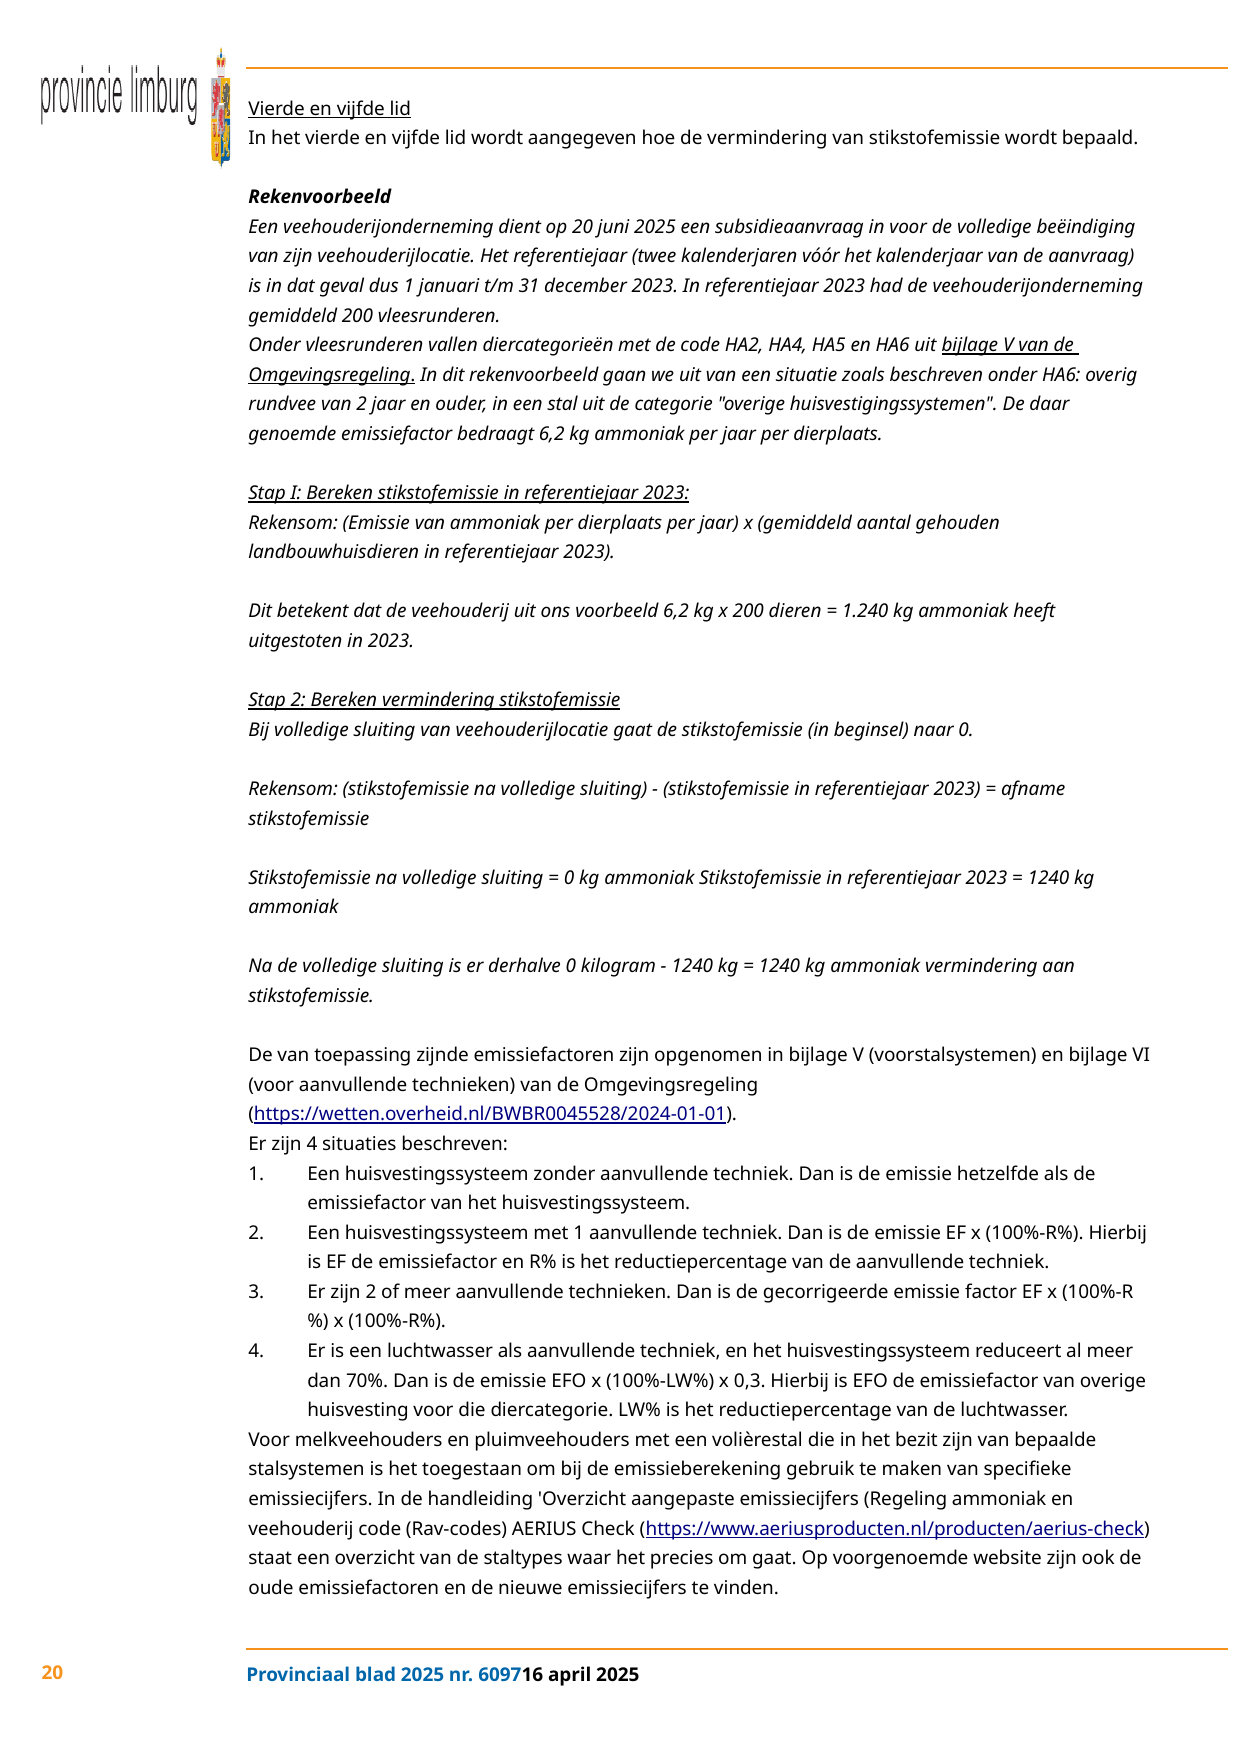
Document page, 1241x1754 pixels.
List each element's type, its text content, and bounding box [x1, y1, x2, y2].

text Stap 2: Bereken vermindering stikstofemissie [248, 686, 1152, 712]
text Een veehouderijonderneming dient op 20 juni 2025 een subsidieaanvraag in voor de volledige beëindiging van zijn veehouderijlocatie. Het referentiejaar (twee kalenderjaren vóór het kalenderjaar van de aanvraag) is in dat geval dus 1 januari t/m 31 december 2023. In referentiejaar 2023 had de veehouderijonderneming gemiddeld 200 vleesrunderen. [248, 213, 1152, 328]
text Er zijn 4 situaties beschreven: [248, 1130, 1152, 1156]
list Er is een luchtwasser als aanvullende techniek, en het huisvestingssysteem reduceert al meer dan 70%. Dan is de emissie EFO x (100%-LW%) x 0,3. Hierbij is EFO de emissiefactor van overige huisvesting voor die diercategorie. LW% is het reductiepercentage van de luchtwasser. [248, 1337, 1152, 1422]
text Vierde en vijfde lid [248, 95, 1152, 121]
text Stikstofemissie na volledige sluiting = 0 kg ammoniak Stikstofemissie in referentiejaar 2023 = 1240 kg ammoniak [248, 864, 1152, 919]
picture [41, 47, 231, 172]
text In het vierde en vijfde lid wordt aangegeven hoe de vermindering van stikstofemissie wordt bepaald. [248, 124, 1152, 150]
text Rekensom: (Emissie van ammoniak per dierplaats per jaar) x (gemiddeld aantal gehouden landbouwhuisdieren in referentiejaar 2023). [248, 509, 1152, 564]
text Stap I: Bereken stikstofemissie in referentiejaar 2023: [248, 479, 1152, 505]
text Na de volledige sluiting is er derhalve 0 kilogram - 1240 kg = 1240 kg ammoniak vermindering aan stikstofemissie. [248, 953, 1152, 1008]
text Voor melkveehouders en pluimveehouders met een volièrestal die in het bezit zijn van bepaalde stalsystemen is het toegestaan om bij de emissieberekening gebruik te maken van specifieke emissiecijfers. In de handleiding 'Overzicht aangepaste emissiecijfers (Regeling ammoniak en veehouderij code (Rav-codes) AERIUS Check (https://www.aeriusproducten.nl/producten/aerius-check) staat een overzicht van de staltypes waar het precies om gaat. Op voorgenoemde website zijn ook de oude emissiefactoren en de nieuwe emissiecijfers te vinden. [248, 1426, 1152, 1600]
text Onder vleesrunderen vallen diercategorieën met de code HA2, HA4, HA5 en HA6 uit bijlage V van de Omgevingsregeling. In dit rekenvoorbeeld gaan we uit van een situatie zoals beschreven onder HA6: overig rundvee van 2 jaar en ouder, in een stal uit de categorie "overige huisvestigingssystemen". De daar genoemde emissiefactor bedraagt 6,2 kg ammoniak per jaar per dierplaats. [248, 331, 1152, 446]
text Rekenvoorbeeld [248, 183, 1152, 209]
text Bij volledige sluiting van veehouderijlocatie gaat de stikstofemissie (in beginsel) naar 0. [248, 716, 1152, 742]
list Een huisvestingssysteem met 1 aanvullende techniek. Dan is de emissie EF x (100%-R%). Hierbij is EF de emissiefactor en R% is het reductiepercentage van de aanvullende techniek. [248, 1219, 1152, 1274]
list Er zijn 2 of meer aanvullende technieken. Dan is de gecorrigeerde emissie factor EF x (100%-R%) x (100%-R%). [248, 1278, 1152, 1333]
text Dit betekent dat de veehouderij uit ons voorbeeld 6,2 kg x 200 dieren = 1.240 kg ammoniak heeft uitgestoten in 2023. [248, 598, 1152, 653]
text De van toepassing zijnde emissiefactoren zijn opgenomen in bijlage V (voorstalsystemen) en bijlage VI (voor aanvullende technieken) van de Omgevingsregeling (https://wetten.overheid.nl/BWBR0045528/2024-01-01). [248, 1041, 1152, 1126]
list Een huisvestingssysteem zonder aanvullende techniek. Dan is de emissie hetzelfde als de emissiefactor van het huisvestingssysteem. [248, 1160, 1152, 1215]
text Rekensom: (stikstofemissie na volledige sluiting) - (stikstofemissie in referentiejaar 2023) = afname stikstofemissie [248, 775, 1152, 831]
